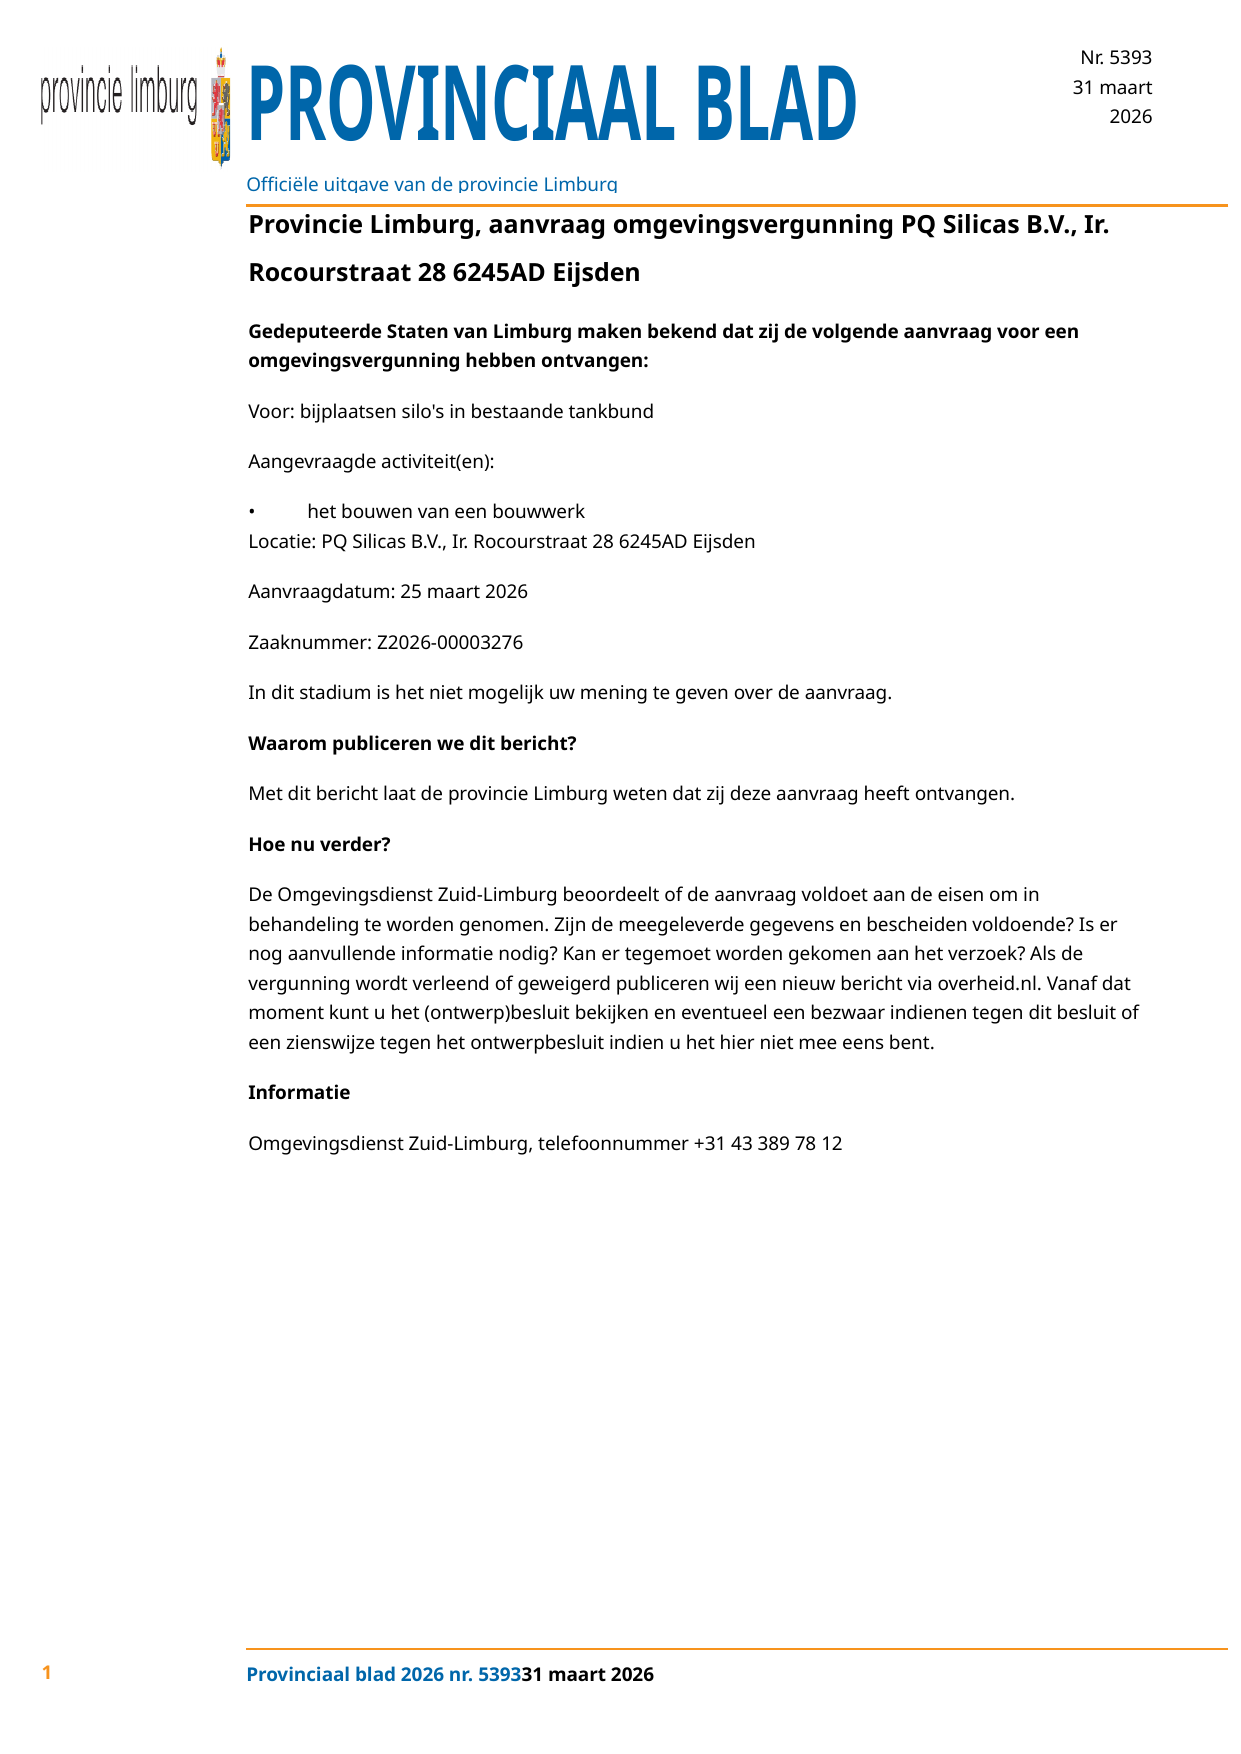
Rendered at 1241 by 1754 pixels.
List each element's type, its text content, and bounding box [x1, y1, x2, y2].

text Met dit bericht laat de provincie Limburg weten dat zij deze aanvraag heeft ontvangen. [248, 780, 1152, 806]
text Aangevraagde activiteit(en): [248, 448, 1152, 474]
text Informatie [248, 1079, 1152, 1105]
text Omgevingsdienst Zuid-Limburg, telefoonnummer +31 43 389 78 12 [248, 1130, 1152, 1156]
text In dit stadium is het niet mogelijk uw mening te geven over de aanvraag. [248, 679, 1152, 705]
list het bouwen van een bouwwerk [248, 499, 1152, 524]
text Gedeputeerde Staten van Limburg maken bekend dat zij de volgende aanvraag voor een omgevingsvergunning hebben ontvangen: [248, 318, 1152, 373]
text Locatie: PQ Silicas B.V., Ir. Rocourstraat 28 6245AD Eijsden [248, 528, 1152, 554]
picture [41, 47, 231, 172]
text Hoe nu verder? [248, 831, 1152, 857]
text Voor: bijplaatsen silo's in bestaande tankbund [248, 398, 1152, 424]
text Waarom publiceren we dit bericht? [248, 730, 1152, 756]
text Provincie Limburg, aanvraag omgevingsvergunning PQ Silicas B.V., Ir. Rocourstraat 28 6245AD Eijsden [248, 207, 1152, 288]
text Aanvraagdatum: 25 maart 2026 [248, 579, 1152, 604]
text De Omgevingsdienst Zuid-Limburg beoordeelt of de aanvraag voldoet aan de eisen om in behandeling te worden genomen. Zijn de meegeleverde gegevens en bescheiden voldoende? Is er nog aanvullende informatie nodig? Kan er tegemoet worden gekomen aan het verzoek? Als de vergunning wordt verleend of geweigerd publiceren wij een nieuw bericht via overheid.nl. Vanaf dat moment kunt u het (ontwerp)besluit bekijken en eventueel een bezwaar indienen tegen dit besluit of een zienswijze tegen het ontwerpbesluit indien u het hier niet mee eens bent. [248, 881, 1152, 1055]
text Zaaknummer: Z2026-00003276 [248, 629, 1152, 655]
